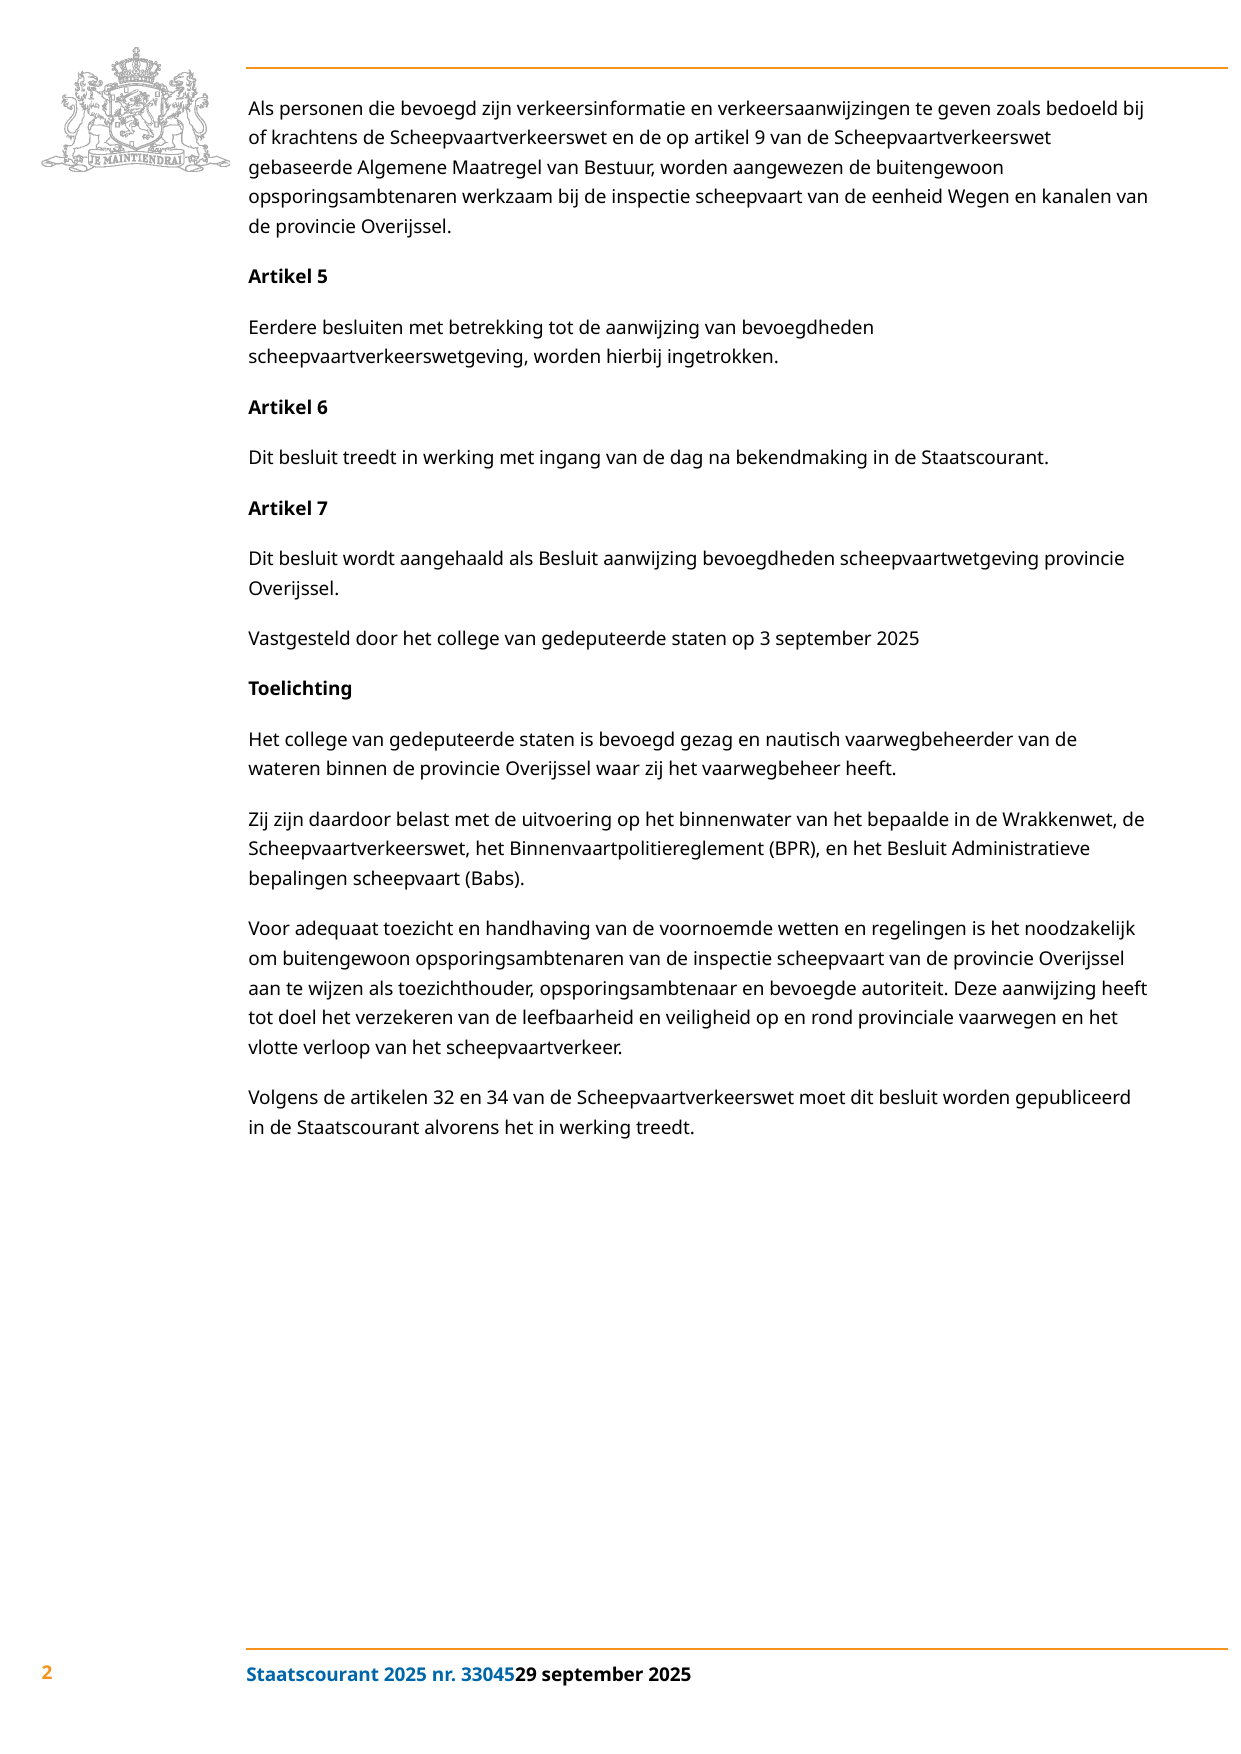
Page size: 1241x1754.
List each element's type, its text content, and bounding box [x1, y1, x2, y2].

text Artikel 5 [248, 263, 1152, 289]
text Toelichting [248, 676, 1152, 701]
text Voor adequaat toezicht en handhaving van de voornoemde wetten en regelingen is het noodzakelijk om buitengewoon opsporingsambtenaren van de inspectie scheepvaart van de provincie Overijssel aan te wijzen als toezichthouder, opsporingsambtenaar en bevoegde autoriteit. Deze aanwijzing heeft tot doel het verzekeren van de leefbaarheid en veiligheid op en rond provinciale vaarwegen en het vlotte verloop van het scheepvaartverkeer. [248, 916, 1152, 1060]
text Dit besluit treedt in werking met ingang van de dag na bekendmaking in de Staatscourant. [248, 444, 1152, 470]
text Vastgesteld door het college van gedeputeerde staten op 3 september 2025 [248, 625, 1152, 651]
text Volgens de artikelen 32 en 34 van de Scheepvaartverkeerswet moet dit besluit worden gepubliceerd in de Staatscourant alvorens het in werking treedt. [248, 1084, 1152, 1140]
text Dit besluit wordt aangehaald als Besluit aanwijzing bevoegdheden scheepvaartwetgeving provincie Overijssel. [248, 545, 1152, 601]
picture [41, 47, 231, 172]
text Eerdere besluiten met betrekking tot de aanwijzing van bevoegdheden scheepvaartverkeerswetgeving, worden hierbij ingetrokken. [248, 314, 1152, 369]
text Als personen die bevoegd zijn verkeersinformatie en verkeersaanwijzingen te geven zoals bedoeld bij of krachtens de Scheepvaartverkeerswet en de op artikel 9 van de Scheepvaartverkeerswet gebaseerde Algemene Maatregel van Bestuur, worden aangewezen de buitengewoon opsporingsambtenaren werkzaam bij de inspectie scheepvaart van de eenheid Wegen en kanalen van de provincie Overijssel. [248, 95, 1152, 239]
text Het college van gedeputeerde staten is bevoegd gezag en nautisch vaarwegbeheerder van de wateren binnen de provincie Overijssel waar zij het vaarwegbeheer heeft. [248, 726, 1152, 781]
text Artikel 6 [248, 394, 1152, 420]
text Artikel 7 [248, 495, 1152, 521]
text Zij zijn daardoor belast met de uitvoering op het binnenwater van het bepaalde in de Wrakkenwet, de Scheepvaartverkeerswet, het Binnenvaartpolitiereglement (BPR), en het Besluit Administratieve bepalingen scheepvaart (Babs). [248, 806, 1152, 891]
